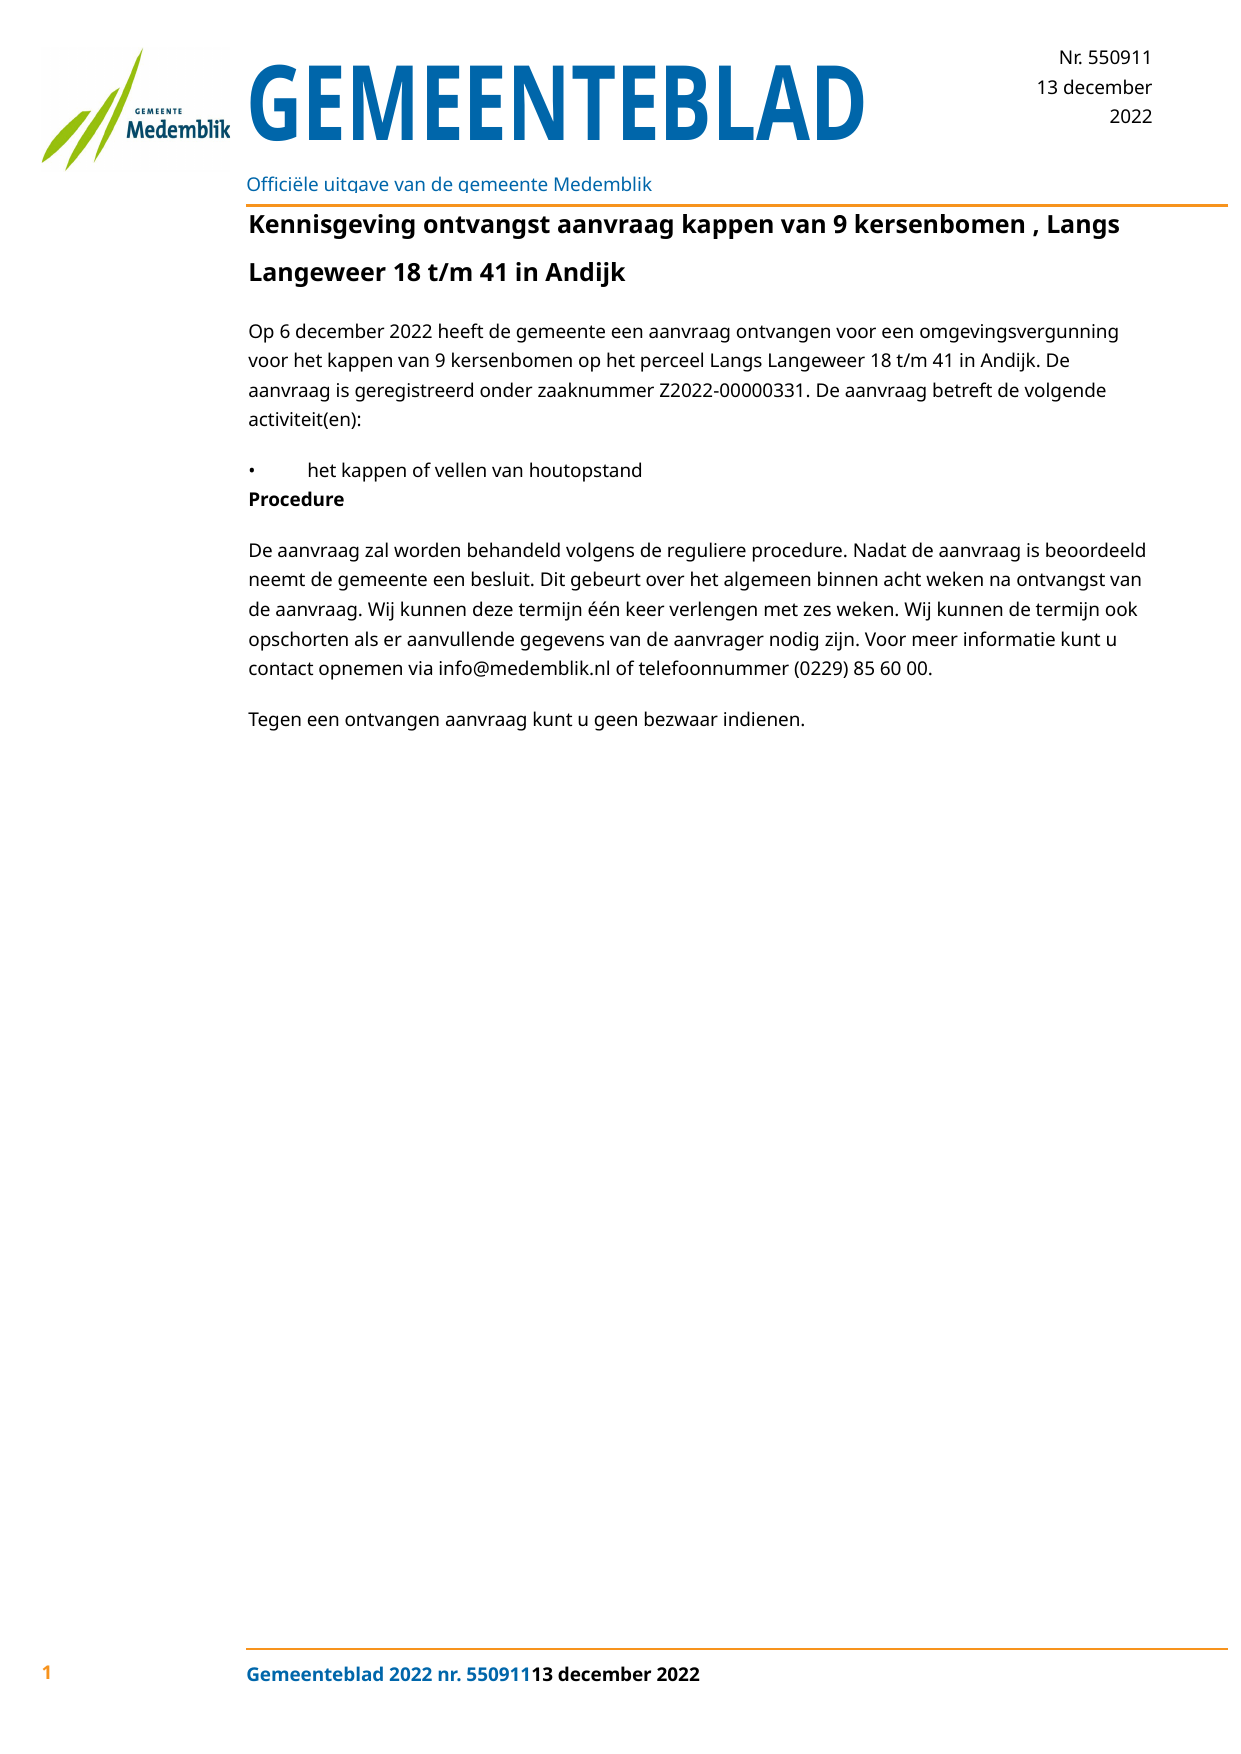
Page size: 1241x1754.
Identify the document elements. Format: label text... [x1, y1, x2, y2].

text Kennisgeving ontvangst aanvraag kappen van 9 kersenbomen , Langs Langeweer 18 t/m 41 in Andijk [248, 207, 1152, 288]
text Op 6 december 2022 heeft de gemeente een aanvraag ontvangen voor een omgevingsvergunning voor het kappen van 9 kersenbomen op het perceel Langs Langeweer 18 t/m 41 in Andijk. De aanvraag is geregistreerd onder zaaknummer Z2022-00000331. De aanvraag betreft de volgende activiteit(en): [248, 318, 1152, 432]
picture [41, 47, 231, 172]
text Procedure [248, 487, 1152, 512]
text Tegen een ontvangen aanvraag kunt u geen bezwaar indienen. [248, 706, 1152, 732]
list het kappen of vellen van houtopstand [248, 457, 1152, 483]
text De aanvraag zal worden behandeld volgens de reguliere procedure. Nadat de aanvraag is beoordeeld neemt de gemeente een besluit. Dit gebeurt over het algemeen binnen acht weken na ontvangst van de aanvraag. Wij kunnen deze termijn één keer verlengen met zes weken. Wij kunnen de termijn ook opschorten als er aanvullende gegevens van de aanvrager nodig zijn. Voor meer informatie kunt u contact opnemen via info@medemblik.nl of telefoonnummer (0229) 85 60 00. [248, 537, 1152, 681]
